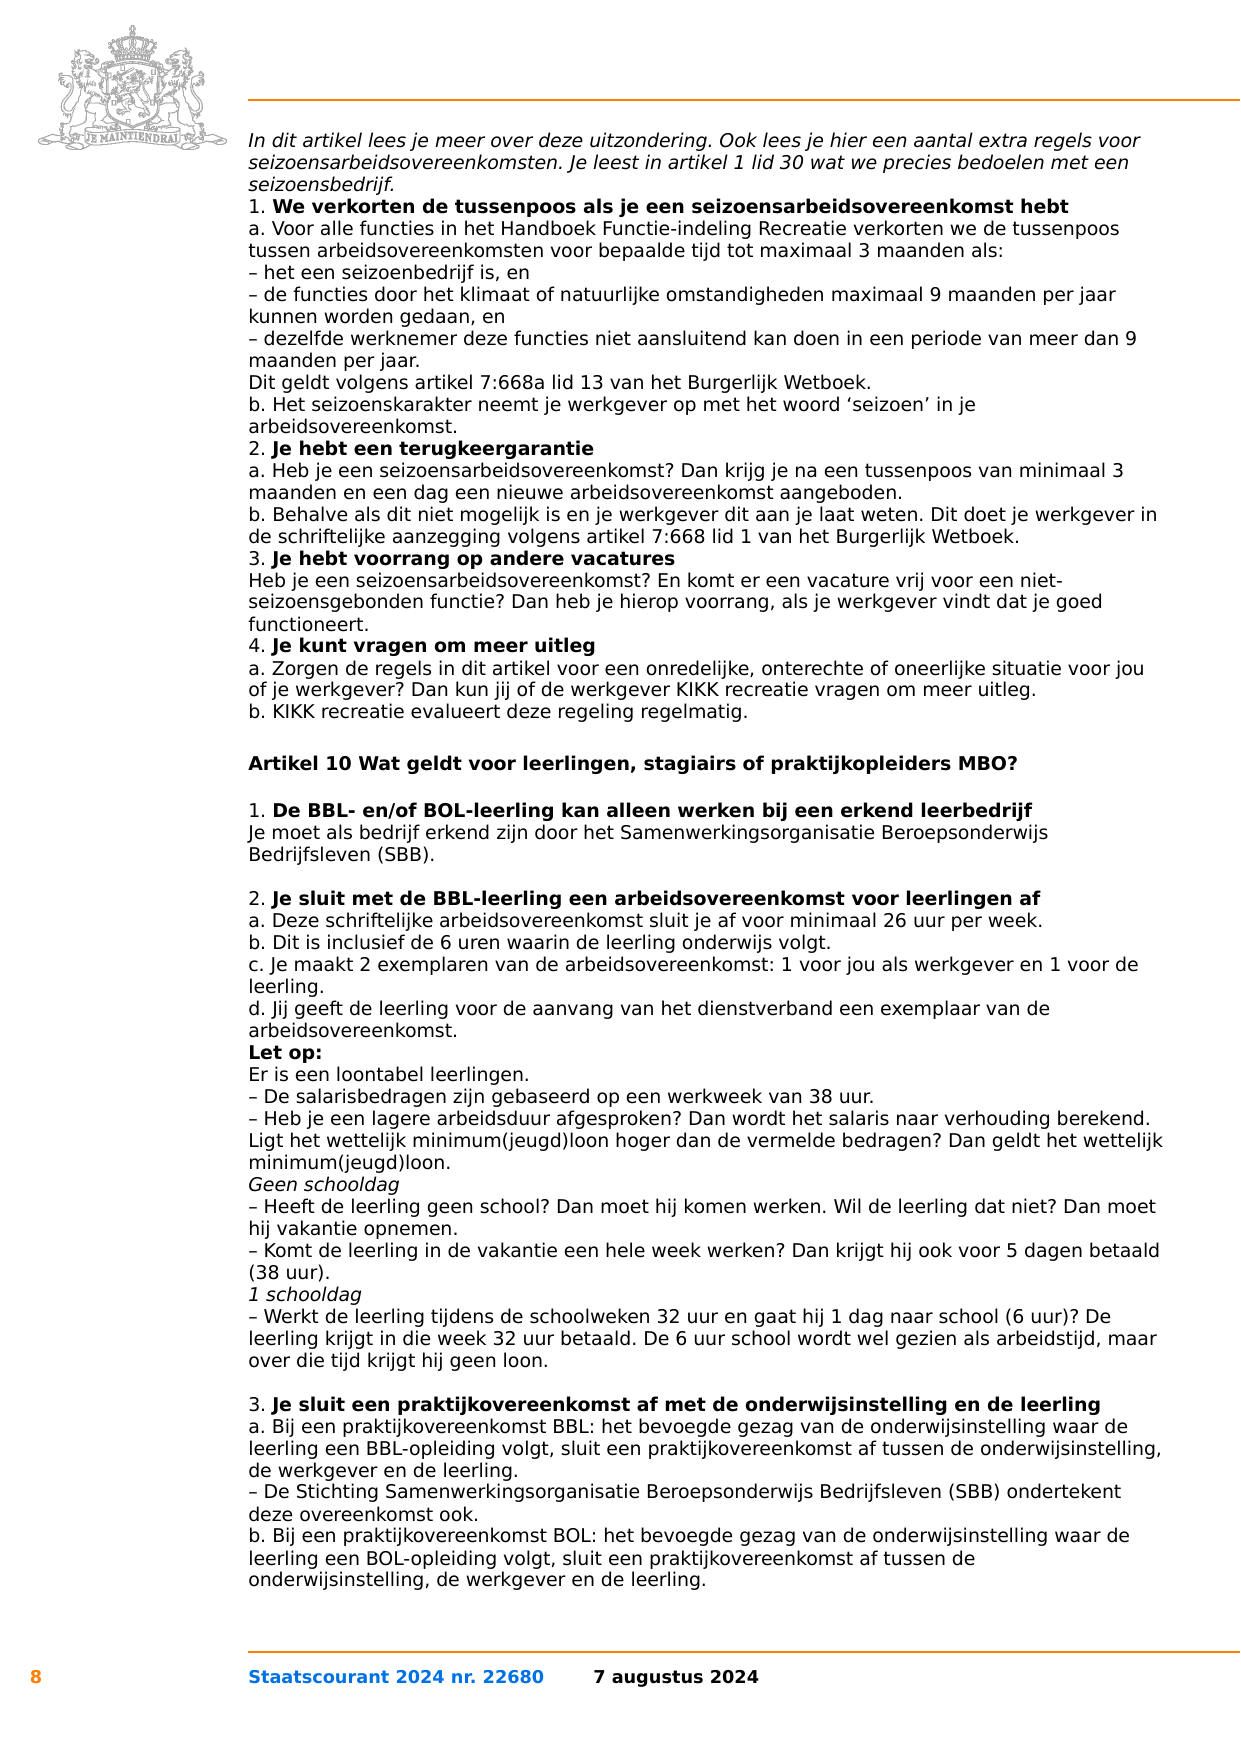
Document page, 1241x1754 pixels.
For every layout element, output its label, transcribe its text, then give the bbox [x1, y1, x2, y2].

text Let op: [248, 1042, 1163, 1064]
text 2. Je hebt een terugkeergarantie [248, 438, 1163, 459]
text Geen schooldag [248, 1174, 1163, 1196]
text – dezelfde werknemer deze functies niet aansluitend kan doen in een periode van meer dan 9 maanden per jaar. [248, 328, 1163, 372]
text b. KIKK recreatie evalueert deze regeling regelmatig. [248, 701, 1163, 723]
text a. Heb je een seizoensarbeidsovereenkomst? Dan krijg je na een tussenpoos van minimaal 3 maanden en een dag een nieuwe arbeidsovereenkomst aangeboden. [248, 459, 1163, 503]
text Heb je een seizoensarbeidsovereenkomst? En komt er een vacature vrij voor een niet-seizoensgebonden functie? Dan heb je hierop voorrang, als je werkgever vindt dat je goed functioneert. [248, 569, 1163, 635]
text – De salarisbedragen zijn gebaseerd op een werkweek van 38 uur. [248, 1086, 1163, 1108]
text Er is een loontabel leerlingen. [248, 1064, 1163, 1086]
text – Heeft de leerling geen school? Dan moet hij komen werken. Wil de leerling dat niet? Dan moet hij vakantie opnemen. [248, 1196, 1163, 1240]
text Je moet als bedrijf erkend zijn door het Samenwerkingsorganisatie Beroepsonderwijs Bedrijfsleven (SBB). [248, 822, 1163, 866]
subtitle Artikel 10 Wat geldt voor leerlingen, stagiairs of praktijkopleiders MBO? [248, 753, 1163, 775]
text – het een seizoenbedrijf is, en [248, 262, 1163, 284]
text b. Dit is inclusief de 6 uren waarin de leerling onderwijs volgt. [248, 932, 1163, 954]
text – De Stichting Samenwerkingsorganisatie Beroepsonderwijs Bedrijfsleven (SBB) ondertekent deze overeenkomst ook. [248, 1481, 1163, 1525]
text b. Het seizoenskarakter neemt je werkgever op met het woord ‘seizoen’ in je arbeidsovereenkomst. [248, 394, 1163, 438]
text a. Zorgen de regels in dit artikel voor een onredelijke, onterechte of oneerlijke situatie voor jou of je werkgever? Dan kun jij of de werkgever KIKK recreatie vragen om meer uitleg. [248, 657, 1163, 701]
text – Werkt de leerling tijdens de schoolweken 32 uur en gaat hij 1 dag naar school (6 uur)? De leerling krijgt in die week 32 uur betaald. De 6 uur school wordt wel gezien als arbeidstijd, maar over die tijd krijgt hij geen loon. [248, 1306, 1163, 1372]
text 3. Je hebt voorrang op andere vacatures [248, 547, 1163, 569]
text b. Bij een praktijkovereenkomst BOL: het bevoegde gezag van de onderwijsinstelling waar de leerling een BOL-opleiding volgt, sluit een praktijkovereenkomst af tussen de onderwijsinstelling, de werkgever en de leerling. [248, 1525, 1163, 1591]
text a. Bij een praktijkovereenkomst BBL: het bevoegde gezag van de onderwijsinstelling waar de leerling een BBL-opleiding volgt, sluit een praktijkovereenkomst af tussen de onderwijsinstelling, de werkgever en de leerling. [248, 1416, 1163, 1481]
text Dit geldt volgens artikel 7:668a lid 13 van het Burgerlijk Wetboek. [248, 372, 1163, 394]
text 2. Je sluit met de BBL-leerling een arbeidsovereenkomst voor leerlingen af [248, 888, 1163, 910]
picture [38, 25, 227, 150]
text a. Deze schriftelijke arbeidsovereenkomst sluit je af voor minimaal 26 uur per week. [248, 910, 1163, 932]
text b. Behalve als dit niet mogelijk is en je werkgever dit aan je laat weten. Dit doet je werkgever in de schriftelijke aanzegging volgens artikel 7:668 lid 1 van het Burgerlijk Wetboek. [248, 503, 1163, 547]
text 3. Je sluit een praktijkovereenkomst af met de onderwijsinstelling en de leerling [248, 1393, 1163, 1416]
text 1. We verkorten de tussenpoos als je een seizoensarbeidsovereenkomst hebt [248, 196, 1163, 218]
text c. Je maakt 2 exemplaren van de arbeidsovereenkomst: 1 voor jou als werkgever en 1 voor de leerling. [248, 954, 1163, 998]
text 1 schooldag [248, 1284, 1163, 1306]
text – de functies door het klimaat of natuurlijke omstandigheden maximaal 9 maanden per jaar kunnen worden gedaan, en [248, 284, 1163, 328]
text d. Jij geeft de leerling voor de aanvang van het dienstverband een exemplaar van de arbeidsovereenkomst. [248, 998, 1163, 1042]
text In dit artikel lees je meer over deze uitzondering. Ook lees je hier een aantal extra regels voor seizoensarbeidsovereenkomsten. Je leest in artikel 1 lid 30 wat we precies bedoelen met een seizoensbedrijf. [248, 130, 1163, 196]
text 4. Je kunt vragen om meer uitleg [248, 635, 1163, 657]
text – Komt de leerling in de vakantie een hele week werken? Dan krijgt hij ook voor 5 dagen betaald (38 uur). [248, 1240, 1163, 1284]
text a. Voor alle functies in het Handboek Functie-indeling Recreatie verkorten we de tussenpoos tussen arbeidsovereenkomsten voor bepaalde tijd tot maximaal 3 maanden als: [248, 218, 1163, 262]
text – Heb je een lagere arbeidsduur afgesproken? Dan wordt het salaris naar verhouding berekend. Ligt het wettelijk minimum(jeugd)loon hoger dan de vermelde bedragen? Dan geldt het wettelijk minimum(jeugd)loon. [248, 1108, 1163, 1174]
text 1. De BBL- en/of BOL-leerling kan alleen werken bij een erkend leerbedrijf [248, 800, 1163, 822]
